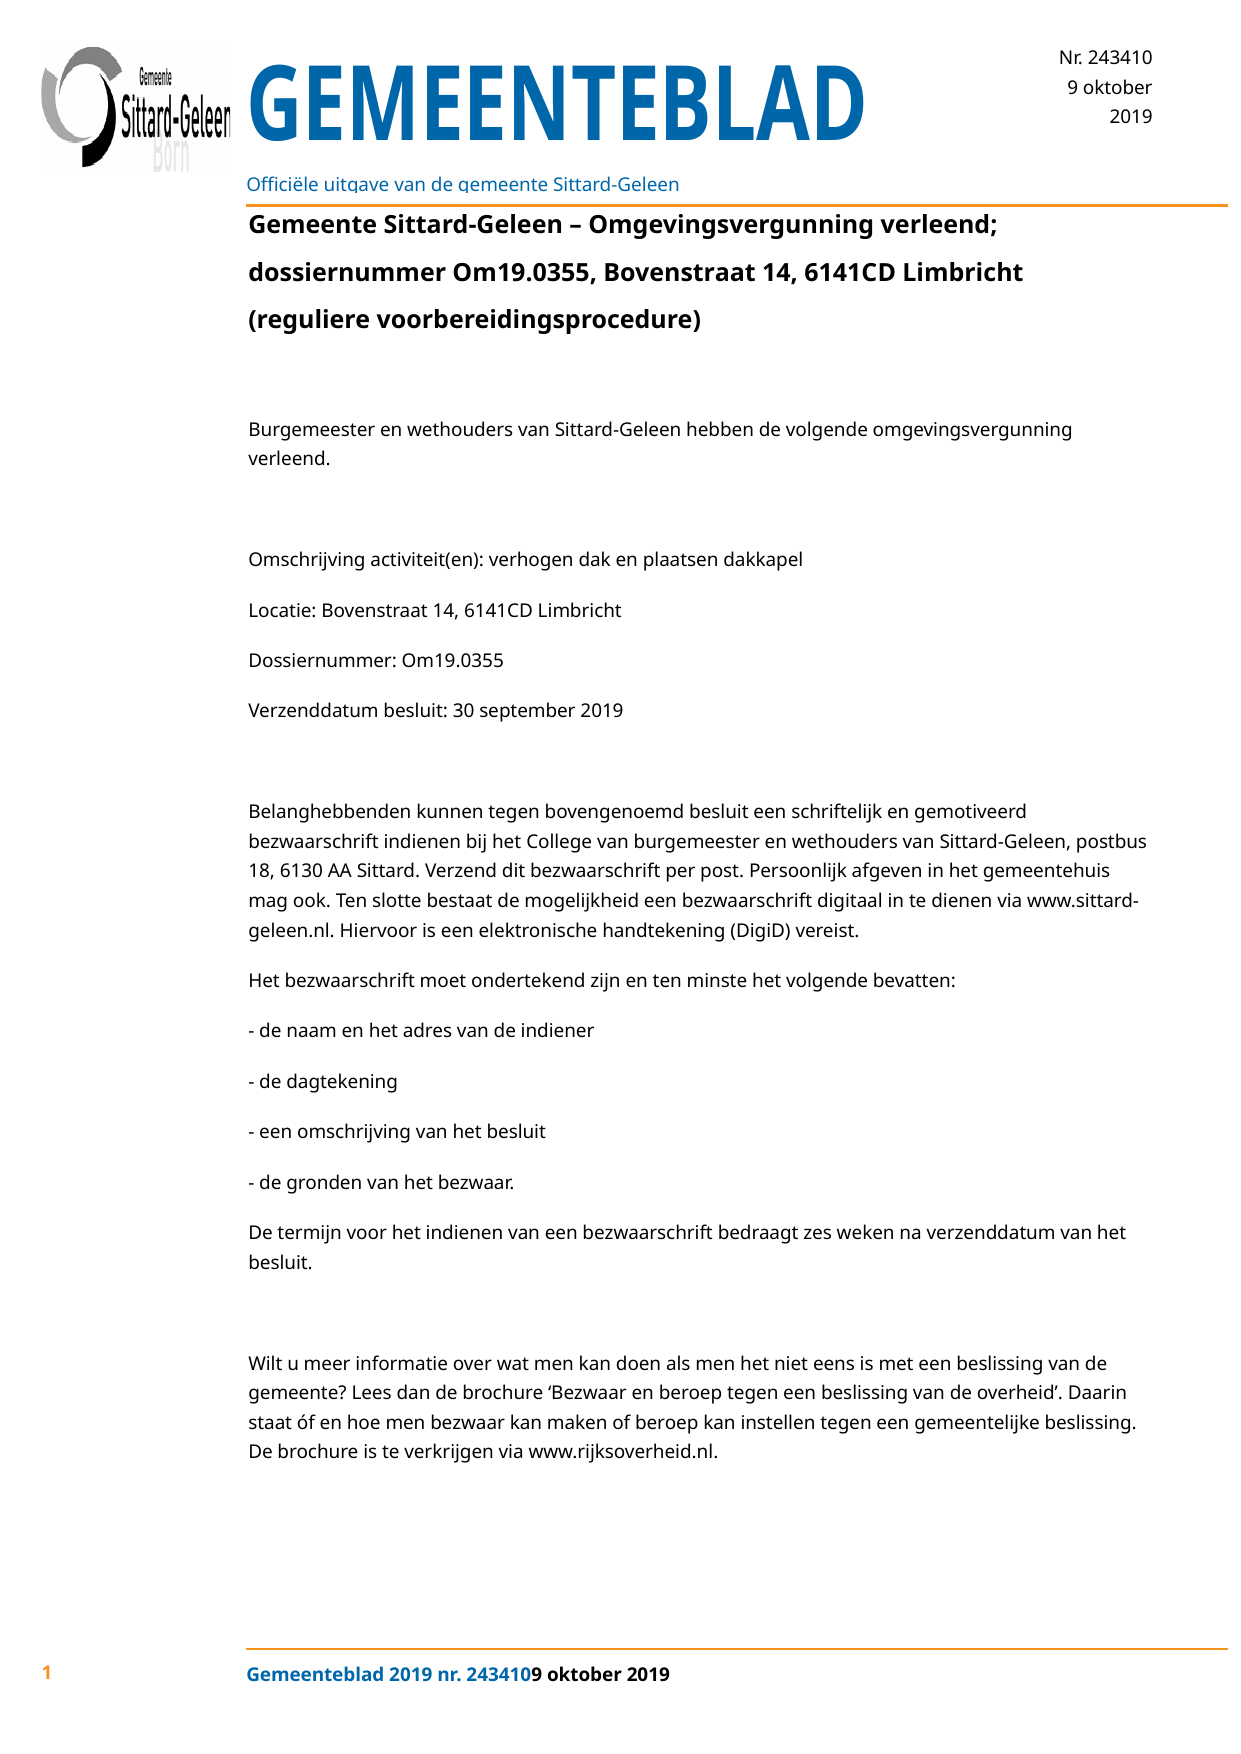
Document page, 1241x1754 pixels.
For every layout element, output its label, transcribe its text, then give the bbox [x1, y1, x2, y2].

text - de naam en het adres van de indiener [248, 1018, 1152, 1043]
text - de gronden van het bezwaar. [248, 1169, 1152, 1194]
text Dossiernummer: Om19.0355 [248, 647, 1152, 673]
text - een omschrijving van het besluit [248, 1118, 1152, 1144]
text De termijn voor het indienen van een bezwaarschrift bedraagt zes weken na verzenddatum van het besluit. [248, 1219, 1152, 1274]
text Belanghebbenden kunnen tegen bovengenoemd besluit een schriftelijk en gemotiveerd bezwaarschrift indienen bij het College van burgemeester en wethouders van Sittard-Geleen, postbus 18, 6130 AA Sittard. Verzend dit bezwaarschrift per post. Persoonlijk afgeven in het gemeentehuis mag ook. Ten slotte bestaat de mogelijkheid een bezwaarschrift digitaal in te dienen via www.sittard-geleen.nl. Hiervoor is een elektronische handtekening (DigiD) vereist. [248, 798, 1152, 942]
text Locatie: Bovenstraat 14, 6141CD Limbricht [248, 597, 1152, 622]
text Het bezwaarschrift moet ondertekend zijn en ten minste het volgende bevatten: [248, 967, 1152, 993]
text Burgemeester en wethouders van Sittard-Geleen hebben de volgende omgevingsvergunning verleend. [248, 416, 1152, 471]
text - de dagtekening [248, 1068, 1152, 1094]
text Gemeente Sittard-Geleen – Omgevingsvergunning verleend; dossiernummer Om19.0355, Bovenstraat 14, 6141CD Limbricht (reguliere voorbereidingsprocedure) [248, 207, 1152, 336]
text Wilt u meer informatie over wat men kan doen als men het niet eens is met een beslissing van de gemeente? Lees dan de brochure ‘Bezwaar en beroep tegen een beslissing van de overheid’. Daarin staat óf en hoe men bezwaar kan maken of beroep kan instellen tegen een gemeentelijke beslissing. De brochure is te verkrijgen via www.rijksoverheid.nl. [248, 1350, 1152, 1464]
text Omschrijving activiteit(en): verhogen dak en plaatsen dakkapel [248, 546, 1152, 572]
text Verzenddatum besluit: 30 september 2019 [248, 698, 1152, 723]
picture [41, 47, 231, 172]
